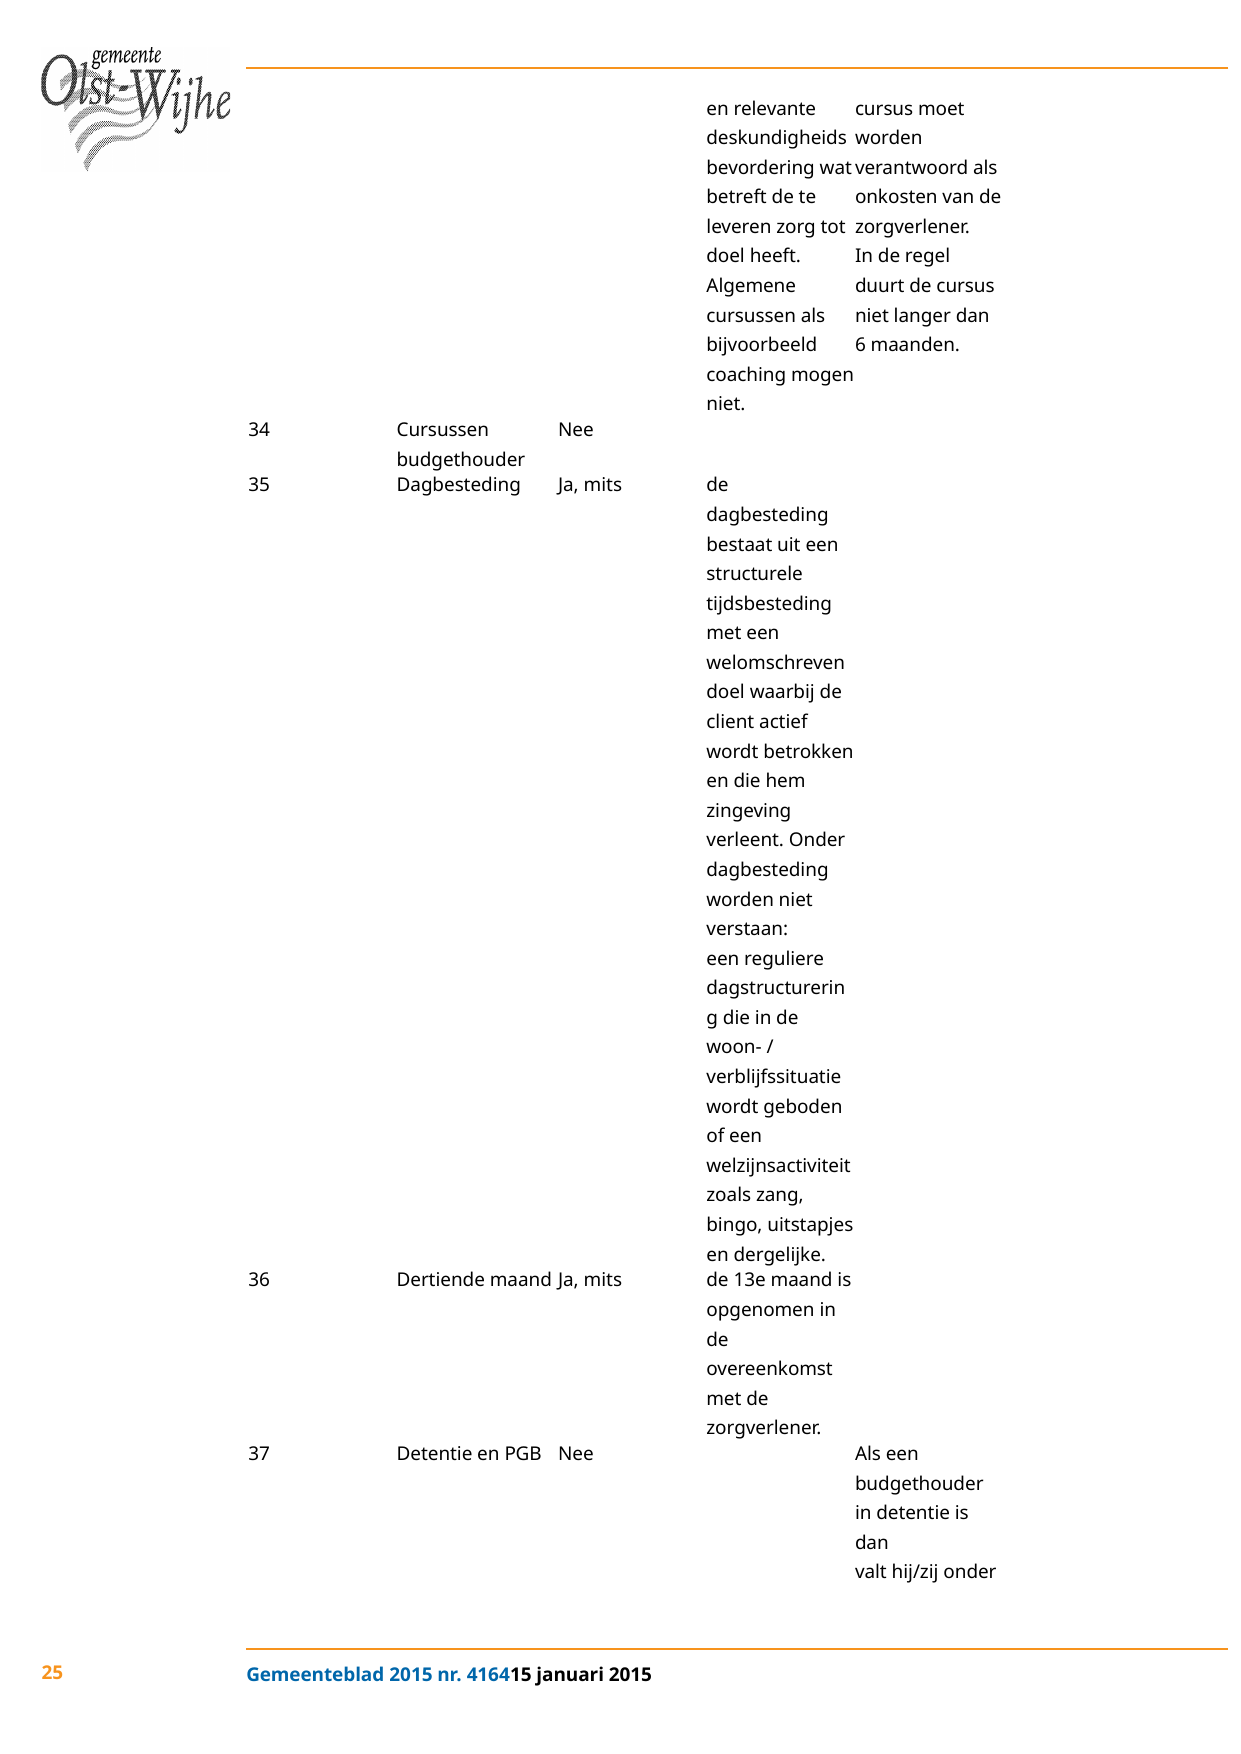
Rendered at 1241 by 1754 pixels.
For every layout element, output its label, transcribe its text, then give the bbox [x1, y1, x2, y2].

table_cell en relevante deskundigheidsbevordering wat betreft de te leveren zorg tot doel heeft. Algemene cursussen als bijvoorbeeld coaching mogen niet. [706, 95, 855, 416]
table_cell [248, 95, 396, 416]
table_cell Nee [558, 416, 706, 472]
table_cell Ja, mits [558, 1267, 706, 1440]
table_cell [855, 472, 1003, 1267]
table_cell de dagbesteding bestaat uit een structurele tijdsbesteding met een welomschreven doel waarbij de client actief wordt betrokken en die hem zingeving verleent. Onder dagbesteding worden niet verstaan: een reguliere dagstructurering die in de woon- / verblijfssituatie wordt geboden of een welzijnsactiviteit zoals zang, bingo, uitstapjes en dergelijke. [706, 472, 855, 1267]
picture [41, 47, 231, 172]
table_cell [706, 416, 855, 472]
table_cell [855, 1267, 1003, 1440]
table_cell 37 [248, 1440, 396, 1584]
table_cell 34 [248, 416, 396, 472]
table_cell de 13e maand is opgenomen in de overeenkomst met de zorgverlener. [706, 1267, 855, 1440]
table_cell cursus moet worden verantwoord als onkosten van de zorgverlener. In de regel duurt de cursus niet langer dan 6 maanden. [855, 95, 1003, 416]
table_cell [1003, 416, 1152, 472]
table_cell Dagbesteding [396, 472, 558, 1267]
table_cell [396, 95, 558, 416]
table_cell Nee [558, 1440, 706, 1584]
table_cell Ja, mits [558, 472, 706, 1267]
table_cell Dertiende maand [396, 1267, 558, 1440]
table_cell [1003, 95, 1152, 416]
table_cell 35 [248, 472, 396, 1267]
table_cell [1003, 1267, 1152, 1440]
table_cell [1003, 472, 1152, 1267]
table_cell Cursussen budgethouder [396, 416, 558, 472]
table_cell 36 [248, 1267, 396, 1440]
table_cell [706, 1440, 855, 1584]
table_cell Detentie en PGB [396, 1440, 558, 1584]
table_cell Als een budgethouder in detentie is dan valt hij/zij onder [855, 1440, 1003, 1584]
table_cell [1003, 1440, 1152, 1584]
table_cell [855, 416, 1003, 472]
table_cell [558, 95, 706, 416]
